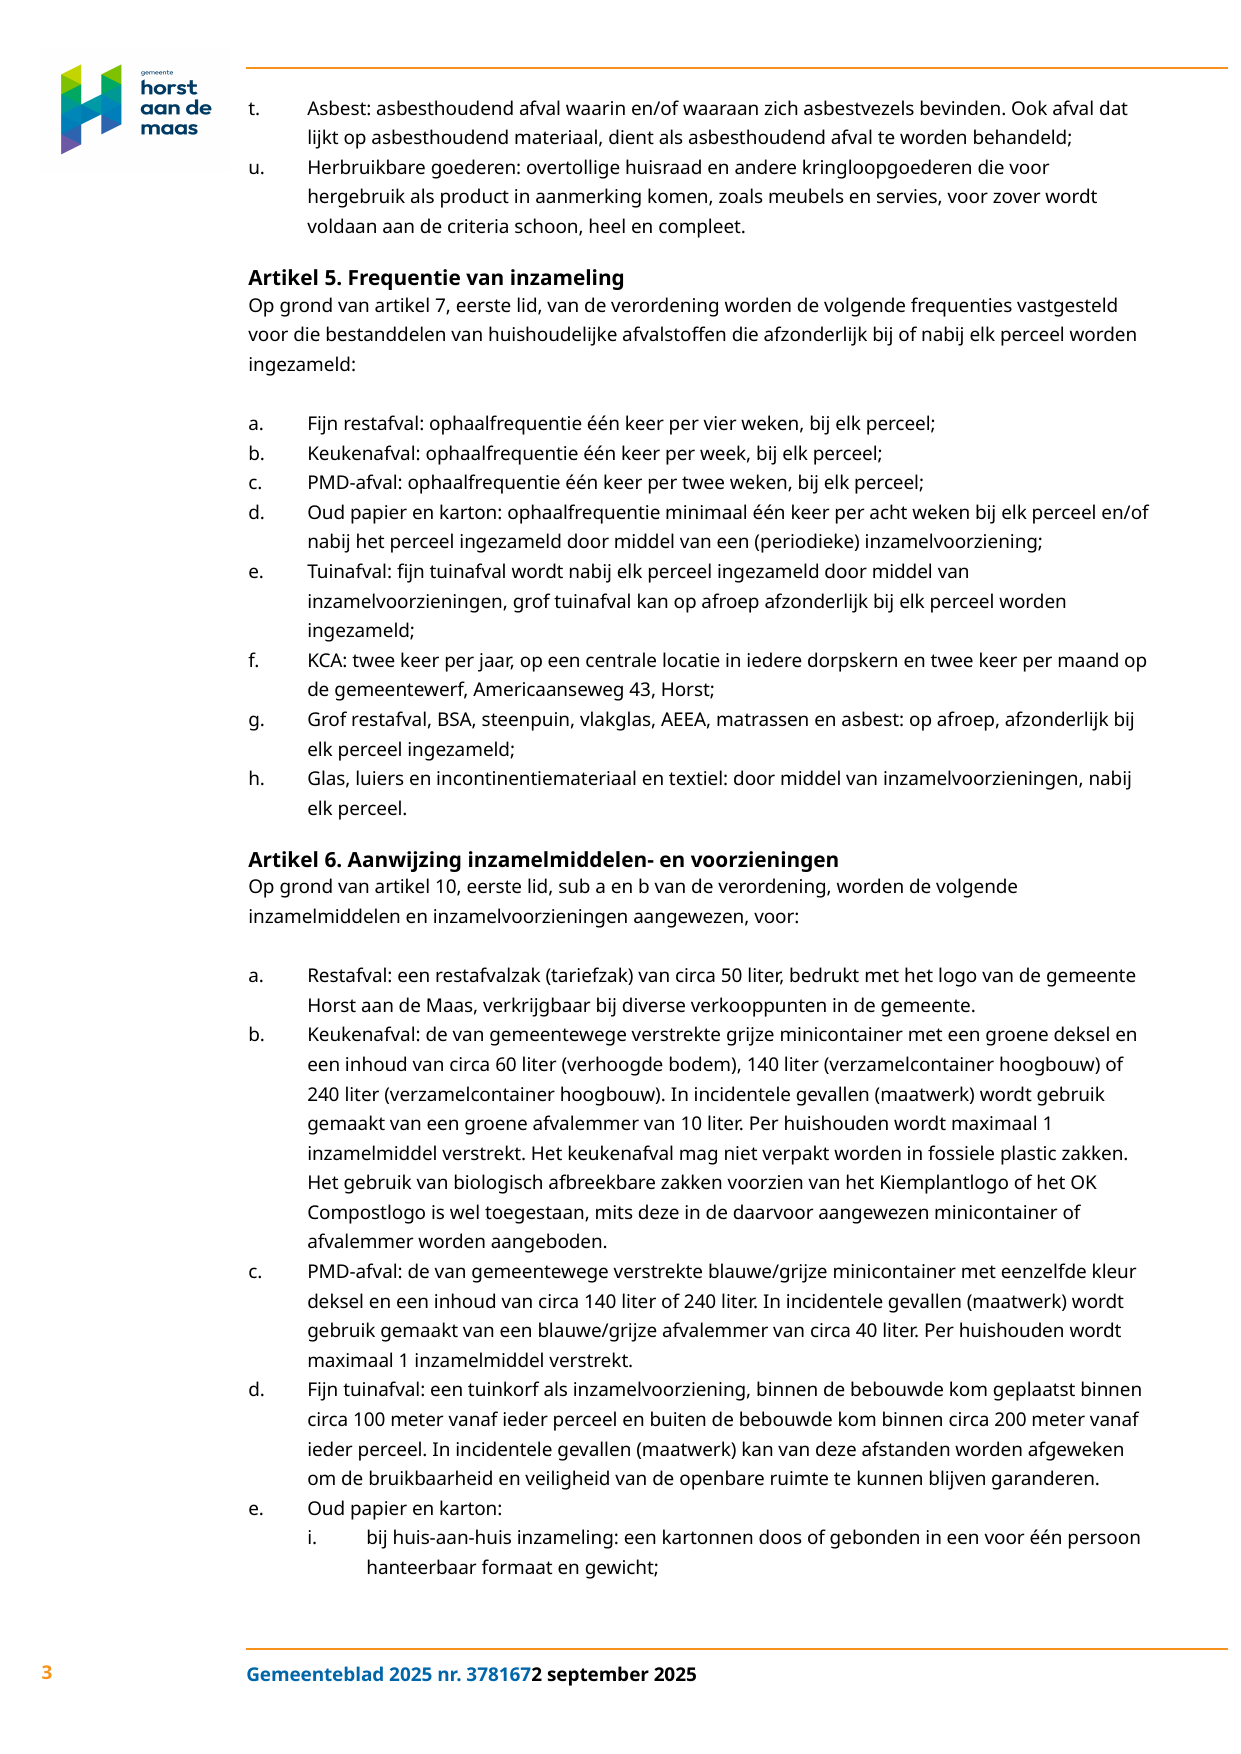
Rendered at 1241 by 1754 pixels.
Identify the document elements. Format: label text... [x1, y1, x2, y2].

list Tuinafval: fijn tuinafval wordt nabij elk perceel ingezameld door middel van inzamelvoorzieningen, grof tuinafval kan op afroep afzonderlijk bij elk perceel worden ingezameld; [248, 558, 1152, 643]
list Glas, luiers en incontinentiemateriaal en textiel: door middel van inzamelvoorzieningen, nabij elk perceel. [248, 765, 1152, 821]
list Herbruikbare goederen: overtollige huisraad en andere kringloopgoederen die voor hergebruik als product in aanmerking komen, zoals meubels en servies, voor zover wordt voldaan aan de criteria schoon, heel en compleet. [248, 154, 1152, 239]
list Asbest: asbesthoudend afval waarin en/of waaraan zich asbestvezels bevinden. Ook afval dat lijkt op asbesthoudend materiaal, dient als asbesthoudend afval te worden behandeld; [248, 95, 1152, 150]
text Artikel 6. Aanwijzing inzamelmiddelen- en voorzieningen [248, 845, 1152, 874]
text Op grond van artikel 7, eerste lid, van de verordening worden de volgende frequenties vastgesteld voor die bestanddelen van huishoudelijke afvalstoffen die afzonderlijk bij of nabij elk perceel worden ingezameld: [248, 292, 1152, 377]
list Oud papier en karton: ophaalfrequentie minimaal één keer per acht weken bij elk perceel en/of nabij het perceel ingezameld door middel van een (periodieke) inzamelvoorziening; [248, 499, 1152, 554]
list bij huis-aan-huis inzameling: een kartonnen doos of gebonden in een voor één persoon hanteerbaar formaat en gewicht; [307, 1524, 1152, 1580]
list PMD-afval: de van gemeentewege verstrekte blauwe/grijze minicontainer met eenzelfde kleur deksel en een inhoud van circa 140 liter of 240 liter. In incidentele gevallen (maatwerk) wordt gebruik gemaakt van een blauwe/grijze afvalemmer van circa 40 liter. Per huishouden wordt maximaal 1 inzamelmiddel verstrekt. [248, 1258, 1152, 1373]
picture [41, 47, 231, 172]
list Keukenafval: ophaalfrequentie één keer per week, bij elk perceel; [248, 440, 1152, 466]
list Oud papier en karton: [248, 1495, 1152, 1521]
list Restafval: een restafvalzak (tariefzak) van circa 50 liter, bedrukt met het logo van de gemeente Horst aan de Maas, verkrijgbaar bij diverse verkooppunten in de gemeente. [248, 962, 1152, 1018]
list KCA: twee keer per jaar, op een centrale locatie in iedere dorpskern en twee keer per maand op de gemeentewerf, Americaanseweg 43, Horst; [248, 647, 1152, 702]
list PMD-afval: ophaalfrequentie één keer per twee weken, bij elk perceel; [248, 469, 1152, 495]
text Op grond van artikel 10, eerste lid, sub a en b van de verordening, worden de volgende inzamelmiddelen en inzamelvoorzieningen aangewezen, voor: [248, 874, 1152, 929]
list Keukenafval: de van gemeentewege verstrekte grijze minicontainer met een groene deksel en een inhoud van circa 60 liter (verhoogde bodem), 140 liter (verzamelcontainer hoogbouw) of 240 liter (verzamelcontainer hoogbouw). In incidentele gevallen (maatwerk) wordt gebruik gemaakt van een groene afvalemmer van 10 liter. Per huishouden wordt maximaal 1 inzamelmiddel verstrekt. Het keukenafval mag niet verpakt worden in fossiele plastic zakken. Het gebruik van biologisch afbreekbare zakken voorzien van het Kiemplantlogo of het OK Compostlogo is wel toegestaan, mits deze in de daarvoor aangewezen minicontainer of afvalemmer worden aangeboden. [248, 1022, 1152, 1254]
list Fijn restafval: ophaalfrequentie één keer per vier weken, bij elk perceel; [248, 410, 1152, 436]
list Fijn tuinafval: een tuinkorf als inzamelvoorziening, binnen de bebouwde kom geplaatst binnen circa 100 meter vanaf ieder perceel en buiten de bebouwde kom binnen circa 200 meter vanaf ieder perceel. In incidentele gevallen (maatwerk) kan van deze afstanden worden afgeweken om de bruikbaarheid en veiligheid van de openbare ruimte te kunnen blijven garanderen. [248, 1377, 1152, 1491]
list Grof restafval, BSA, steenpuin, vlakglas, AEEA, matrassen en asbest: op afroep, afzonderlijk bij elk perceel ingezameld; [248, 706, 1152, 761]
text Artikel 5. Frequentie van inzameling [248, 263, 1152, 292]
